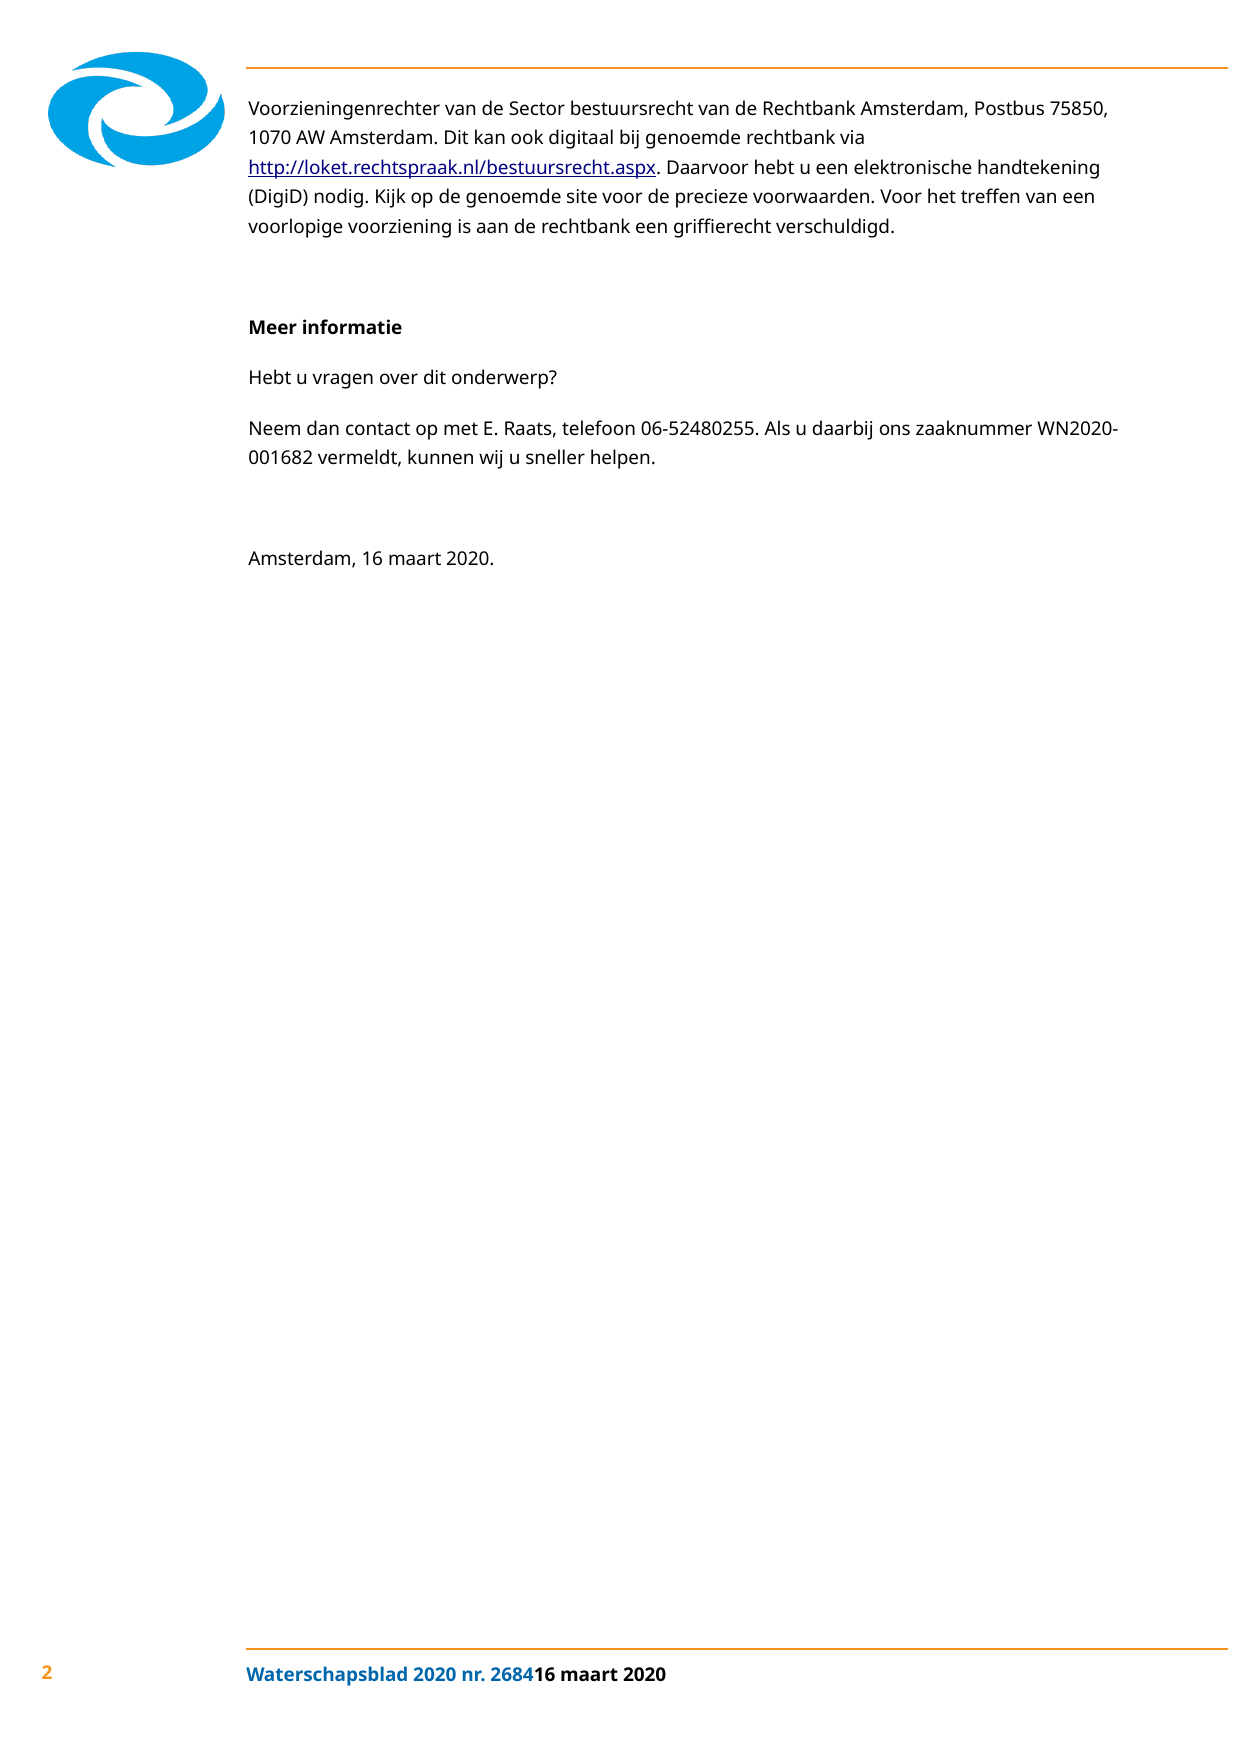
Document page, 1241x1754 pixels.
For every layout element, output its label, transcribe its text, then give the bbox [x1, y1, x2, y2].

text Meer informatie [248, 314, 1152, 340]
text Voorzieningenrechter van de Sector bestuursrecht van de Rechtbank Amsterdam, Postbus 75850, 1070 AW Amsterdam. Dit kan ook digitaal bij genoemde rechtbank via http://loket.rechtspraak.nl/bestuursrecht.aspx. Daarvoor hebt u een elektronische handtekening (DigiD) nodig. Kijk op de genoemde site voor de precieze voorwaarden. Voor het treffen van een voorlopige voorziening is aan de rechtbank een griffierecht verschuldigd. [248, 95, 1152, 239]
text Hebt u vragen over dit onderwerp? [248, 364, 1152, 390]
picture [41, 47, 231, 172]
text Amsterdam, 16 maart 2020. [248, 545, 1152, 571]
text Neem dan contact op met E. Raats, telefoon 06-52480255. Als u daarbij ons zaaknummer WN2020-001682 vermeldt, kunnen wij u sneller helpen. [248, 415, 1152, 470]
